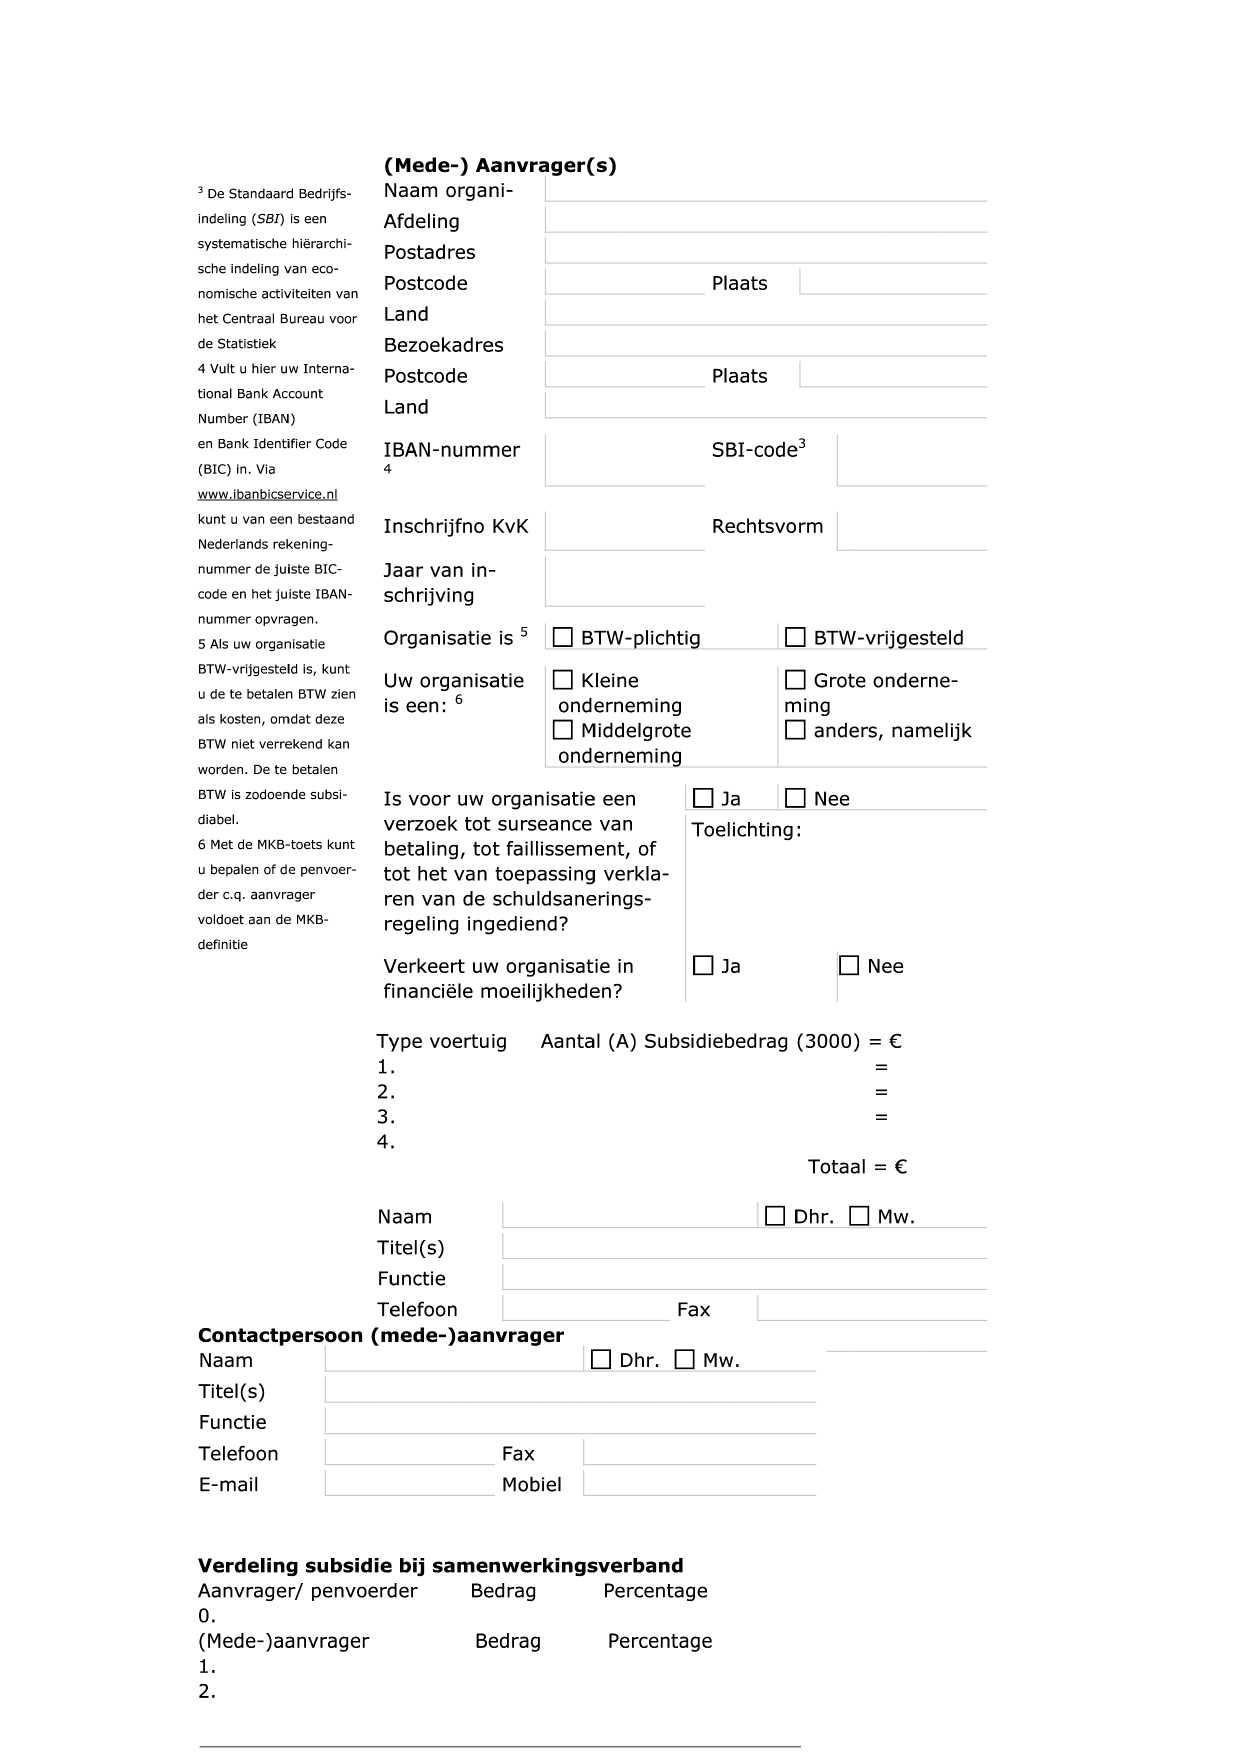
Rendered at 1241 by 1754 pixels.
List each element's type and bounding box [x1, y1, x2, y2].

picture [187, 150, 999, 1754]
